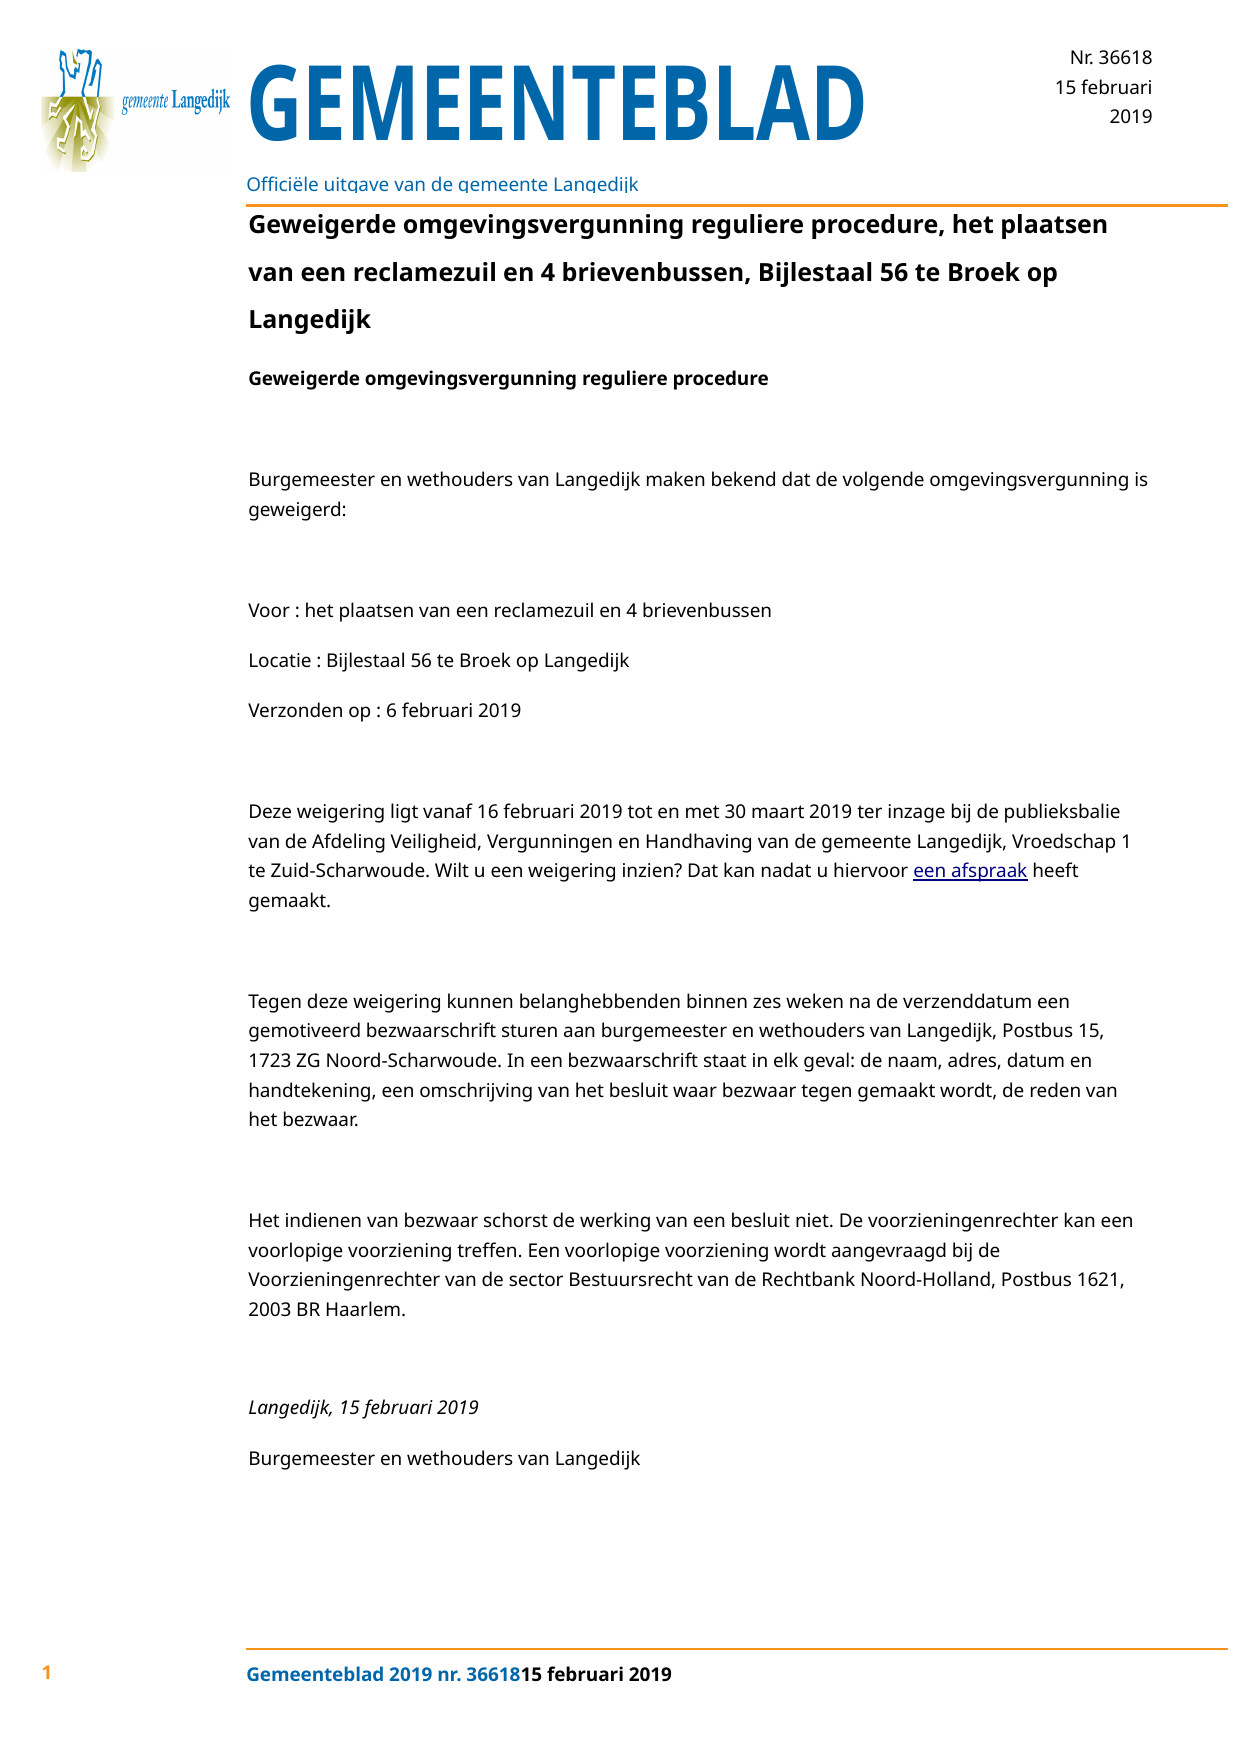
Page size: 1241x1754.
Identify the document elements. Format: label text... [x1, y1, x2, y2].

text Tegen deze weigering kunnen belanghebbenden binnen zes weken na de verzenddatum een gemotiveerd bezwaarschrift sturen aan burgemeester en wethouders van Langedijk, Postbus 15, 1723 ZG Noord-Scharwoude. In een bezwaarschrift staat in elk geval: de naam, adres, datum en handtekening, een omschrijving van het besluit waar bezwaar tegen gemaakt wordt, de reden van het bezwaar. [248, 988, 1152, 1132]
text Verzonden op : 6 februari 2019 [248, 698, 1152, 723]
text Langedijk, 15 februari 2019 [248, 1394, 1152, 1420]
text Burgemeester en wethouders van Langedijk [248, 1446, 1152, 1471]
text Geweigerde omgevingsvergunning reguliere procedure [248, 366, 1152, 391]
text Geweigerde omgevingsvergunning reguliere procedure, het plaatsen van een reclamezuil en 4 brievenbussen, Bijlestaal 56 te Broek op Langedijk [248, 207, 1152, 336]
picture [41, 47, 231, 172]
text Burgemeester en wethouders van Langedijk maken bekend dat de volgende omgevingsvergunning is geweigerd: [248, 466, 1152, 522]
text Locatie : Bijlestaal 56 te Broek op Langedijk [248, 647, 1152, 673]
text Deze weigering ligt vanaf 16 februari 2019 tot en met 30 maart 2019 ter inzage bij de publieksbalie van de Afdeling Veiligheid, Vergunningen en Handhaving van de gemeente Langedijk, Vroedschap 1 te Zuid-Scharwoude. Wilt u een weigering inzien? Dat kan nadat u hiervoor een afspraak heeft gemaakt. [248, 798, 1152, 913]
text Voor : het plaatsen van een reclamezuil en 4 brievenbussen [248, 597, 1152, 622]
text Het indienen van bezwaar schorst de werking van een besluit niet. De voorzieningenrechter kan een voorlopige voorziening treffen. Een voorlopige voorziening wordt aangevraagd bij de Voorzieningenrechter van de sector Bestuursrecht van de Rechtbank Noord-Holland, Postbus 1621, 2003 BR Haarlem. [248, 1207, 1152, 1322]
